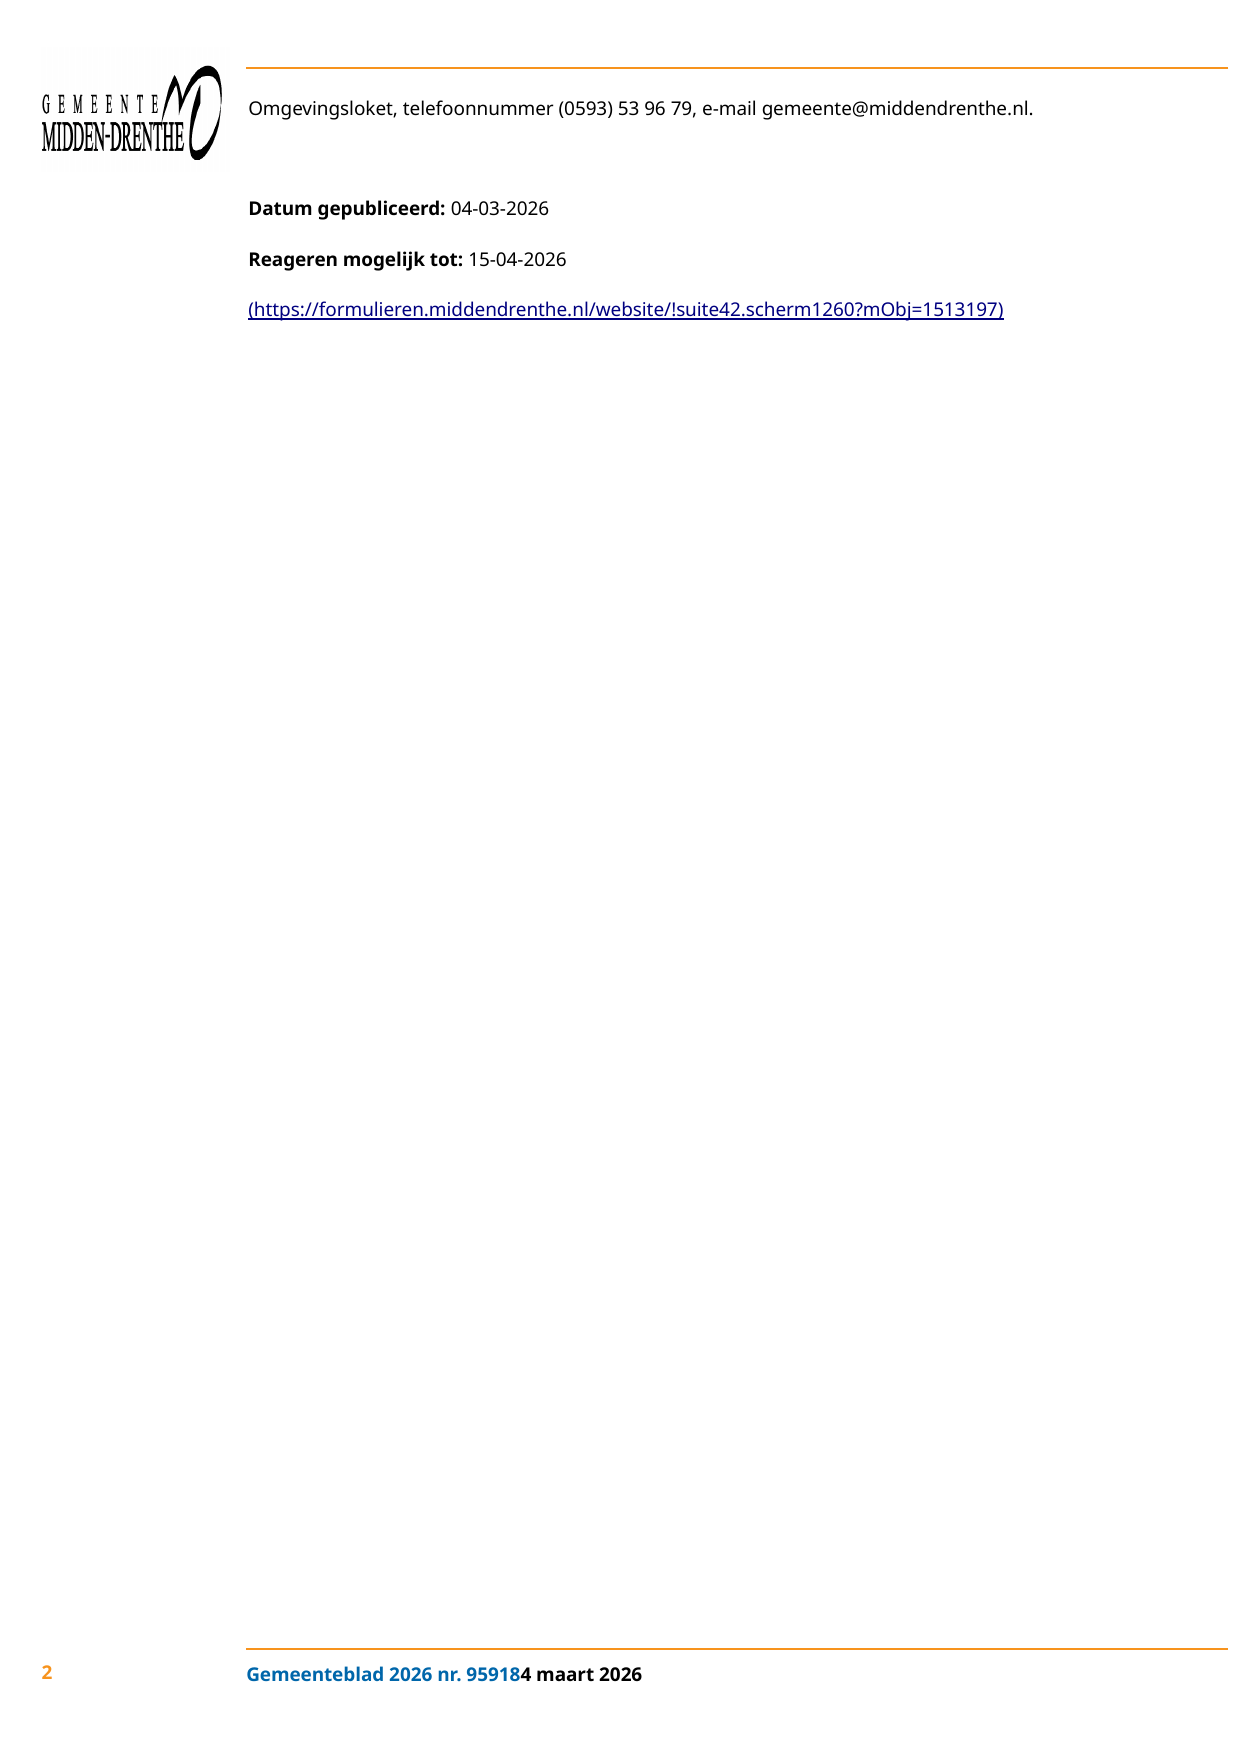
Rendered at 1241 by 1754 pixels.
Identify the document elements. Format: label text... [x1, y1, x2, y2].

text Omgevingsloket, telefoonnummer (0593) 53 96 79, e-mail gemeente@middendrenthe.nl. [248, 95, 1152, 121]
text Datum gepubliceerd: 04-03-2026 [248, 196, 1152, 221]
picture [41, 47, 231, 172]
text (https://formulieren.middendrenthe.nl/website/!suite42.scherm1260?mObj=1513197) [248, 296, 1152, 322]
text Reageren mogelijk tot: 15-04-2026 [248, 246, 1152, 272]
